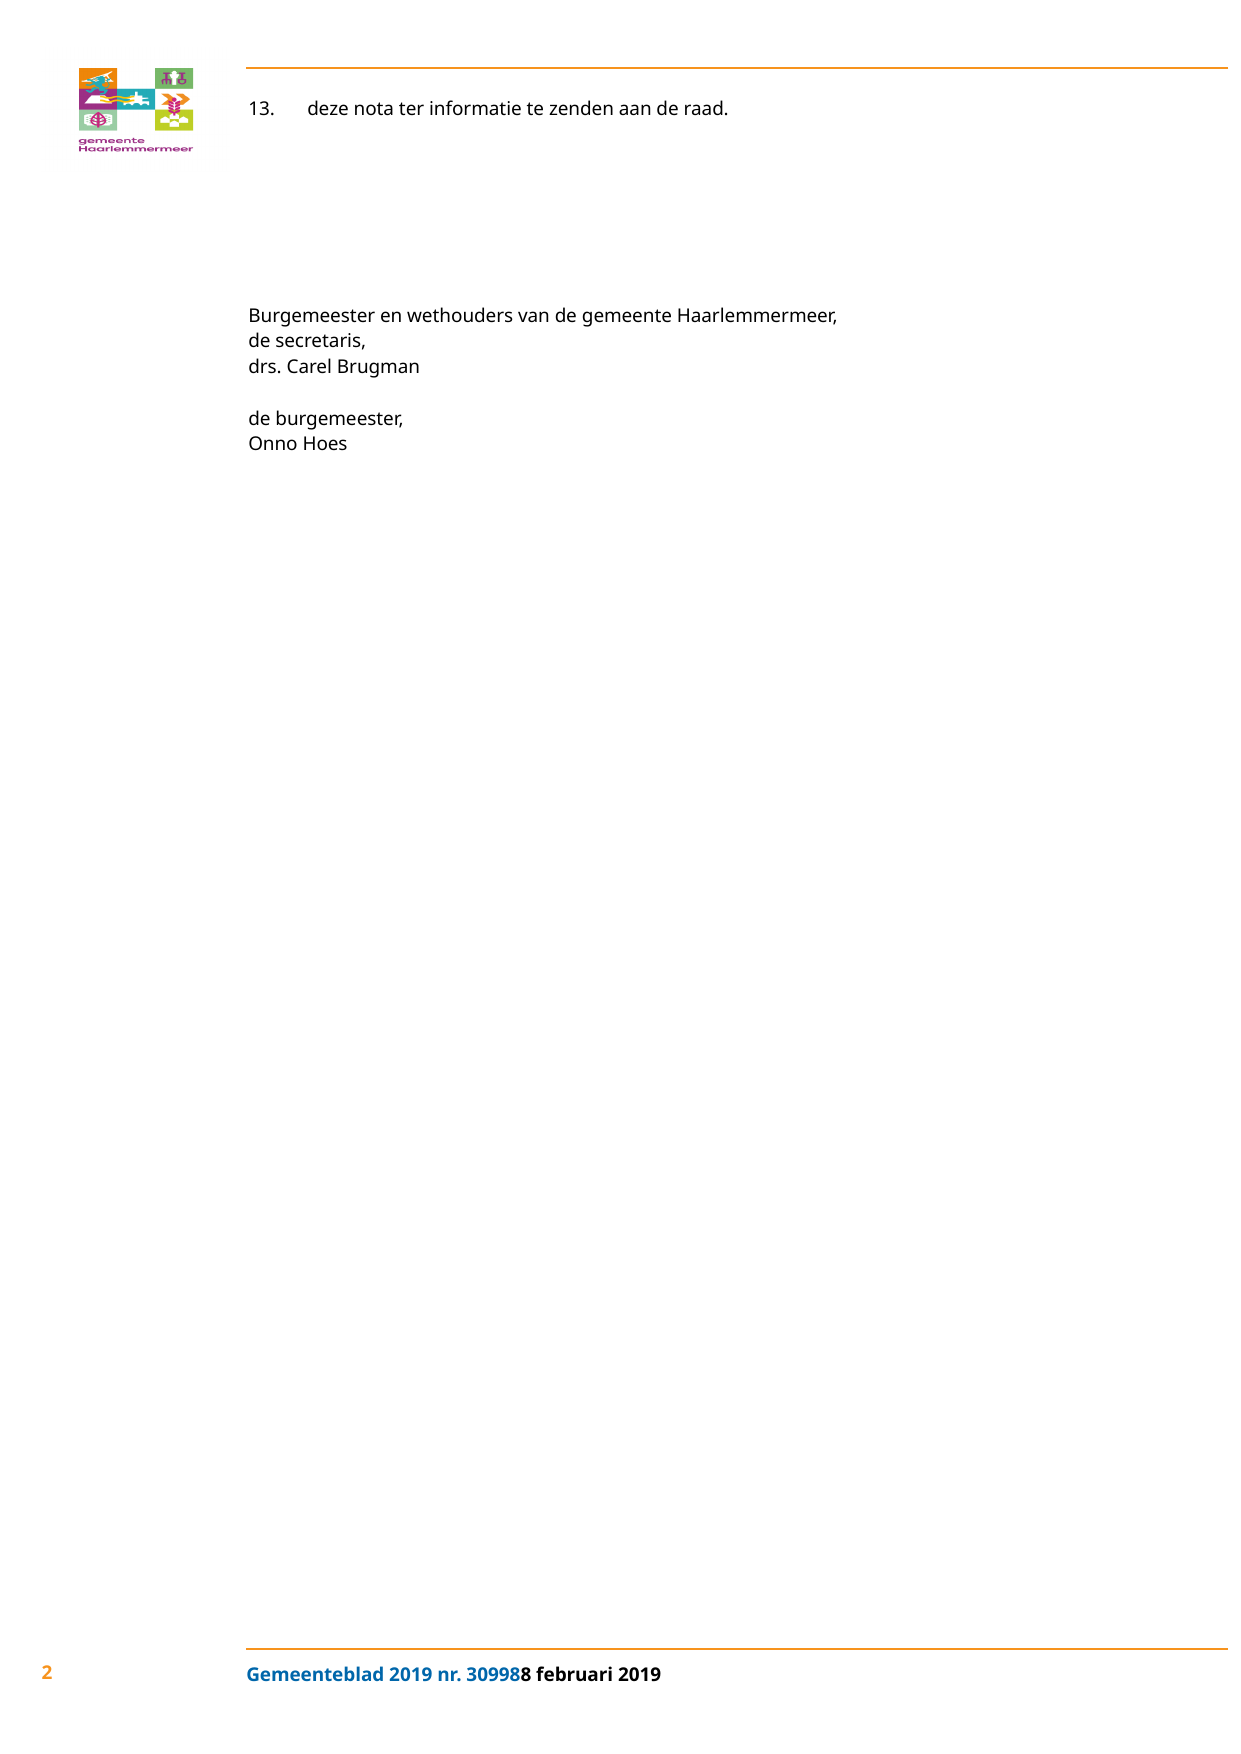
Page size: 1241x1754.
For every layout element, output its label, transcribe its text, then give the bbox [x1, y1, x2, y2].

text Burgemeester en wethouders van de gemeente Haarlemmermeer, [248, 302, 1152, 328]
text drs. Carel Brugman [248, 353, 1152, 379]
picture [41, 47, 231, 172]
text de burgemeester, [248, 405, 1152, 431]
list deze nota ter informatie te zenden aan de raad. [248, 95, 1152, 121]
text Onno Hoes [248, 431, 1152, 456]
text de secretaris, [248, 328, 1152, 353]
